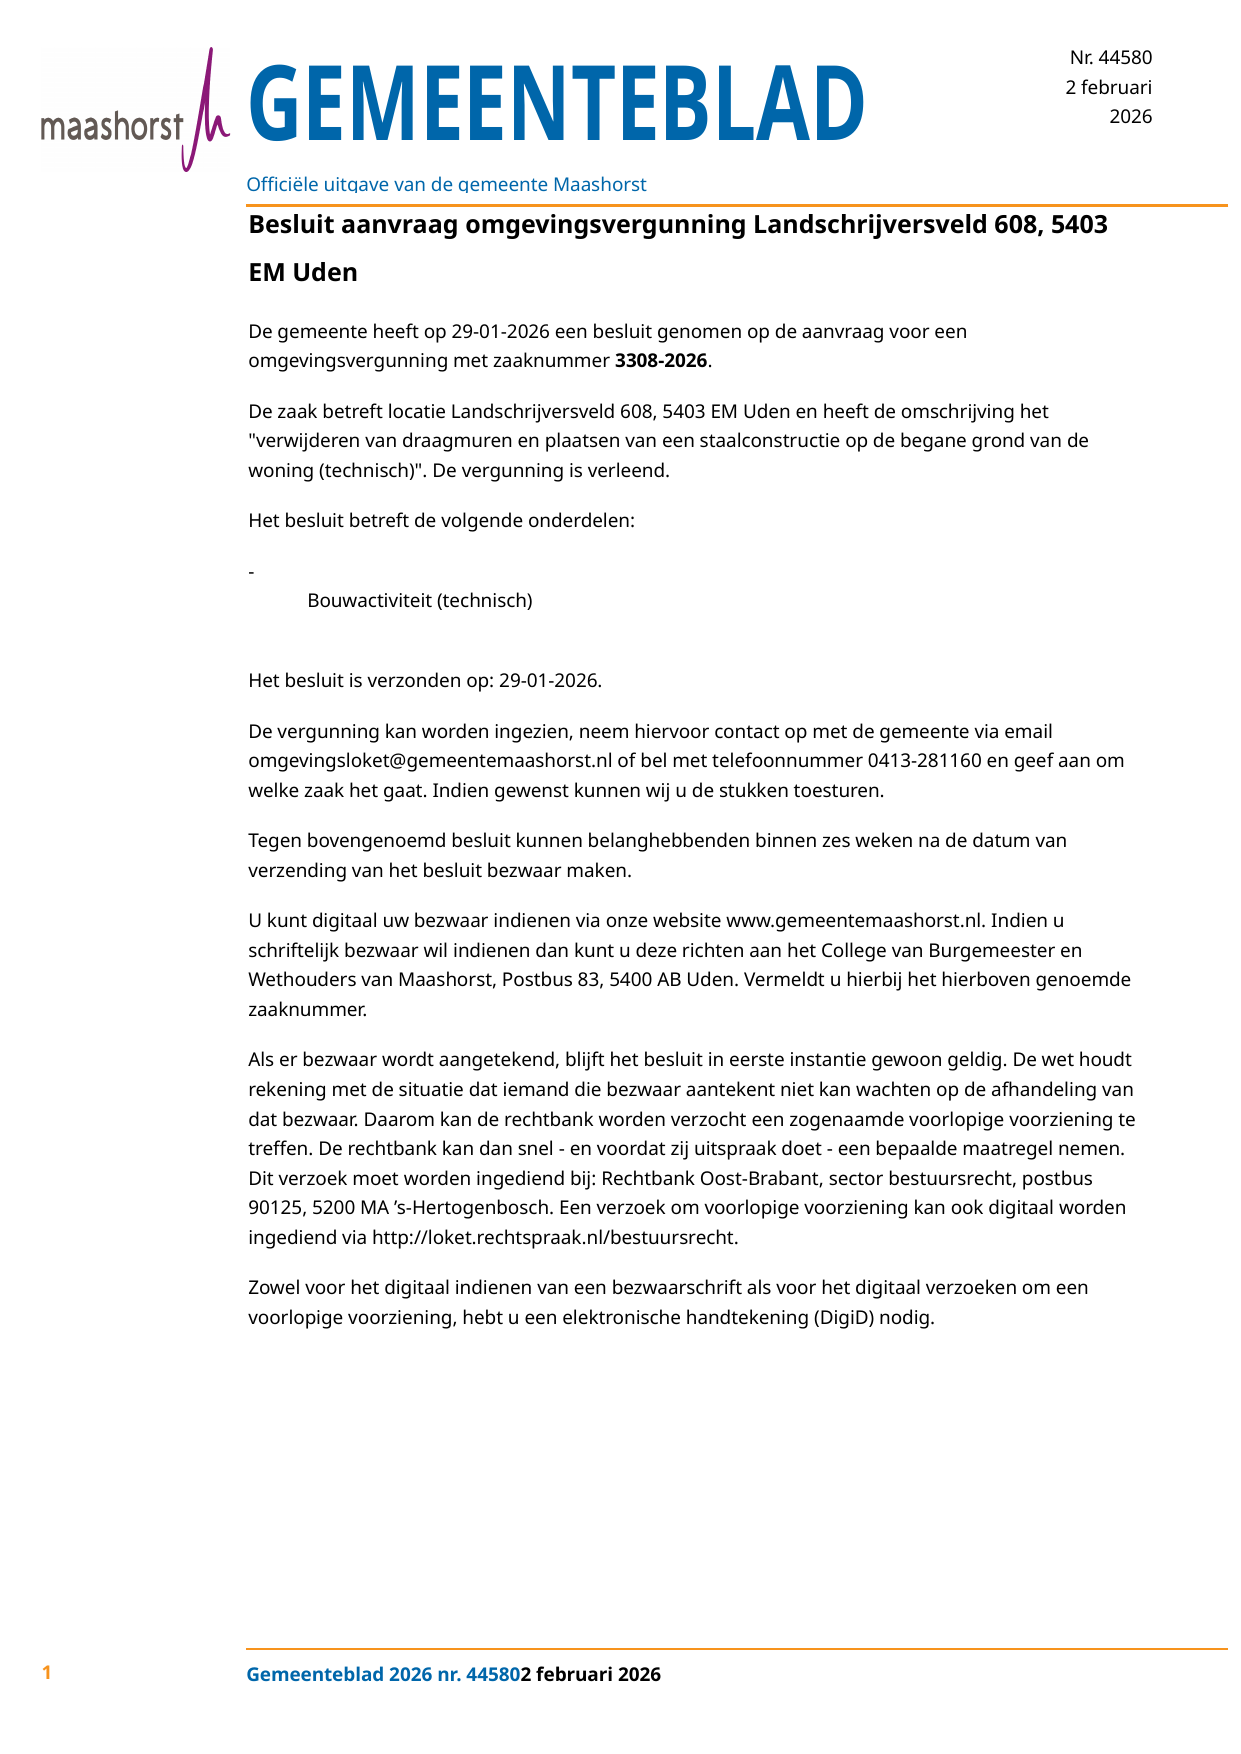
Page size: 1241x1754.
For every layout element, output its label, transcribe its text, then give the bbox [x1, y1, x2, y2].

text Het besluit is verzonden op: 29-01-2026. [248, 667, 1152, 693]
picture [41, 47, 231, 172]
list Bouwactiviteit (technisch) [248, 587, 1152, 613]
text Zowel voor het digitaal indienen van een bezwaarschrift als voor het digitaal verzoeken om een voorlopige voorziening, hebt u een elektronische handtekening (DigiD) nodig. [248, 1274, 1152, 1330]
text De zaak betreft locatie Landschrijversveld 608, 5403 EM Uden en heeft de omschrijving het "verwijderen van draagmuren en plaatsen van een staalconstructie op de begane grond van de woning (technisch)". De vergunning is verleend. [248, 398, 1152, 483]
text De gemeente heeft op 29-01-2026 een besluit genomen op de aanvraag voor een omgevingsvergunning met zaaknummer 3308-2026. [248, 318, 1152, 373]
text De vergunning kan worden ingezien, neem hiervoor contact op met de gemeente via email omgevingsloket@gemeentemaashorst.nl of bel met telefoonnummer 0413-281160 en geef aan om welke zaak het gaat. Indien gewenst kunnen wij u de stukken toesturen. [248, 718, 1152, 803]
text Tegen bovengenoemd besluit kunnen belanghebbenden binnen zes weken na de datum van verzending van het besluit bezwaar maken. [248, 827, 1152, 883]
text U kunt digitaal uw bezwaar indienen via onze website www.gemeentemaashorst.nl. Indien u schriftelijk bezwaar wil indienen dan kunt u deze richten aan het College van Burgemeester en Wethouders van Maashorst, Postbus 83, 5400 AB Uden. Vermeldt u hierbij het hierboven genoemde zaaknummer. [248, 907, 1152, 1022]
text Het besluit betreft de volgende onderdelen: [248, 507, 1152, 533]
text Besluit aanvraag omgevingsvergunning Landschrijversveld 608, 5403 EM Uden [248, 207, 1152, 288]
text Als er bezwaar wordt aangetekend, blijft het besluit in eerste instantie gewoon geldig. De wet houdt rekening met de situatie dat iemand die bezwaar aantekent niet kan wachten op de afhandeling van dat bezwaar. Daarom kan de rechtbank worden verzocht een zogenaamde voorlopige voorziening te treffen. De rechtbank kan dan snel - en voordat zij uitspraak doet - een bepaalde maatregel nemen. Dit verzoek moet worden ingediend bij: Rechtbank Oost-Brabant, sector bestuursrecht, postbus 90125, 5200 MA ’s-Hertogenbosch. Een verzoek om voorlopige voorziening kan ook digitaal worden ingediend via http://loket.rechtspraak.nl/bestuursrecht. [248, 1047, 1152, 1250]
